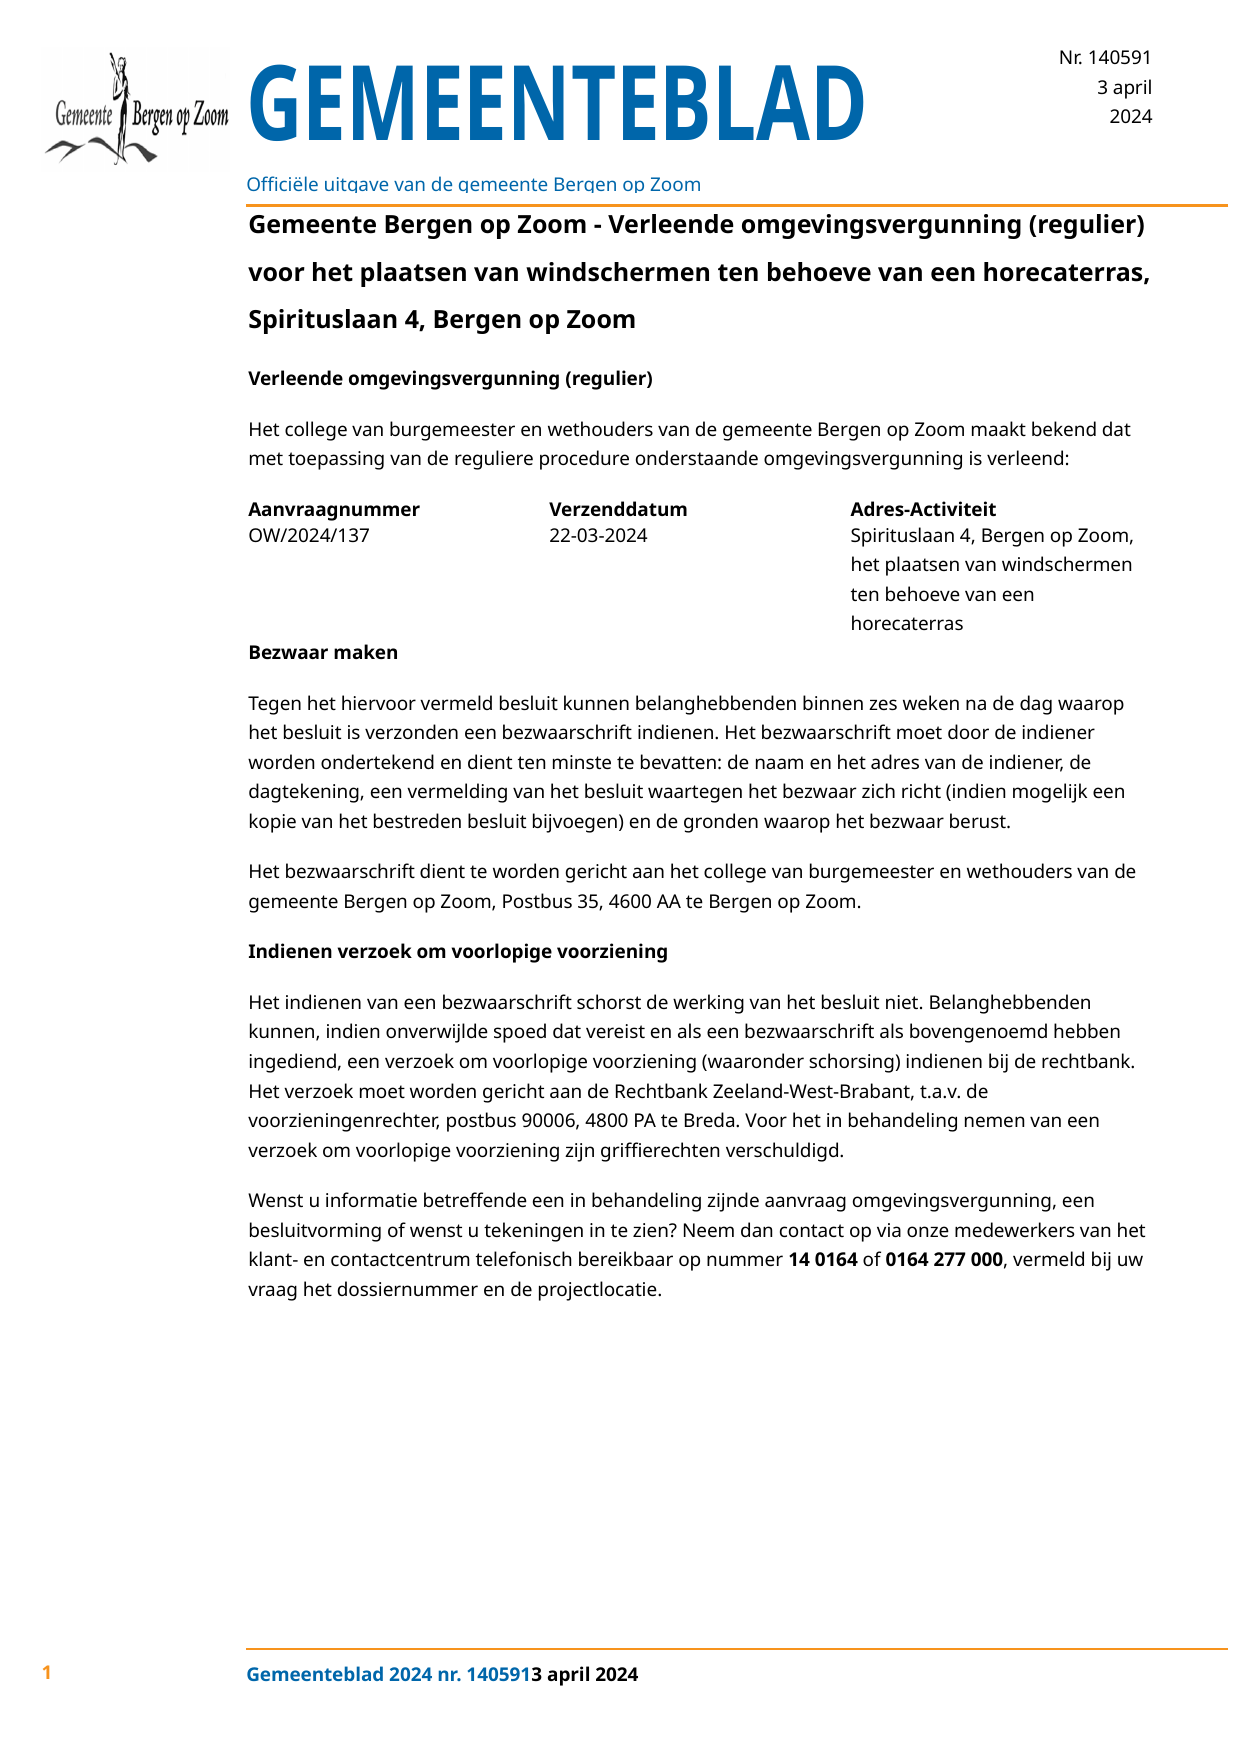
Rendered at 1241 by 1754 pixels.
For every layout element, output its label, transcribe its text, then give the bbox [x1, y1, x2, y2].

text Tegen het hiervoor vermeld besluit kunnen belanghebbenden binnen zes weken na de dag waarop het besluit is verzonden een bezwaarschrift indienen. Het bezwaarschrift moet door de indiener worden ondertekend en dient ten minste te bevatten: de naam en het adres van de indiener, de dagtekening, een vermelding van het besluit waartegen het bezwaar zich richt (indien mogelijk een kopie van het bestreden besluit bijvoegen) en de gronden waarop het bezwaar berust. [248, 690, 1152, 834]
text Gemeente Bergen op Zoom - Verleende omgevingsvergunning (regulier) voor het plaatsen van windschermen ten behoeve van een horecaterras, Spirituslaan 4, Bergen op Zoom [248, 207, 1152, 336]
table_header Aanvraagnummer [248, 496, 549, 522]
text Indienen verzoek om voorlopige voorziening [248, 939, 1152, 964]
table_header Verzenddatum [549, 496, 850, 522]
text Bezwaar maken [248, 639, 1152, 665]
table_cell 22-03-2024 [549, 522, 850, 636]
text Het bezwaarschrift dient te worden gericht aan het college van burgemeester en wethouders van de gemeente Bergen op Zoom, Postbus 35, 4600 AA te Bergen op Zoom. [248, 859, 1152, 914]
picture [41, 47, 231, 172]
text Het college van burgemeester en wethouders van de gemeente Bergen op Zoom maakt bekend dat met toepassing van de reguliere procedure onderstaande omgevingsvergunning is verleend: [248, 416, 1152, 471]
table_header Adres-Activiteit [850, 496, 1152, 522]
table_cell Spirituslaan 4, Bergen op Zoom, het plaatsen van windschermen ten behoeve van een horecaterras [850, 522, 1152, 636]
table_cell OW/2024/137 [248, 522, 549, 636]
text Wenst u informatie betreffende een in behandeling zijnde aanvraag omgevingsvergunning, een besluitvorming of wenst u tekeningen in te zien? Neem dan contact op via onze medewerkers van het klant- en contactcentrum telefonisch bereikbaar op nummer 14 0164 of 0164 277 000, vermeld bij uw vraag het dossiernummer en de projectlocatie. [248, 1187, 1152, 1302]
text Het indienen van een bezwaarschrift schorst de werking van het besluit niet. Belanghebbenden kunnen, indien onverwijlde spoed dat vereist en als een bezwaarschrift als bovengenoemd hebben ingediend, een verzoek om voorlopige voorziening (waaronder schorsing) indienen bij de rechtbank. Het verzoek moet worden gericht aan de Rechtbank Zeeland-West-Brabant, t.a.v. de voorzieningenrechter, postbus 90006, 4800 PA te Breda. Voor het in behandeling nemen van een verzoek om voorlopige voorziening zijn griffierechten verschuldigd. [248, 989, 1152, 1163]
text Verleende omgevingsvergunning (regulier) [248, 366, 1152, 391]
